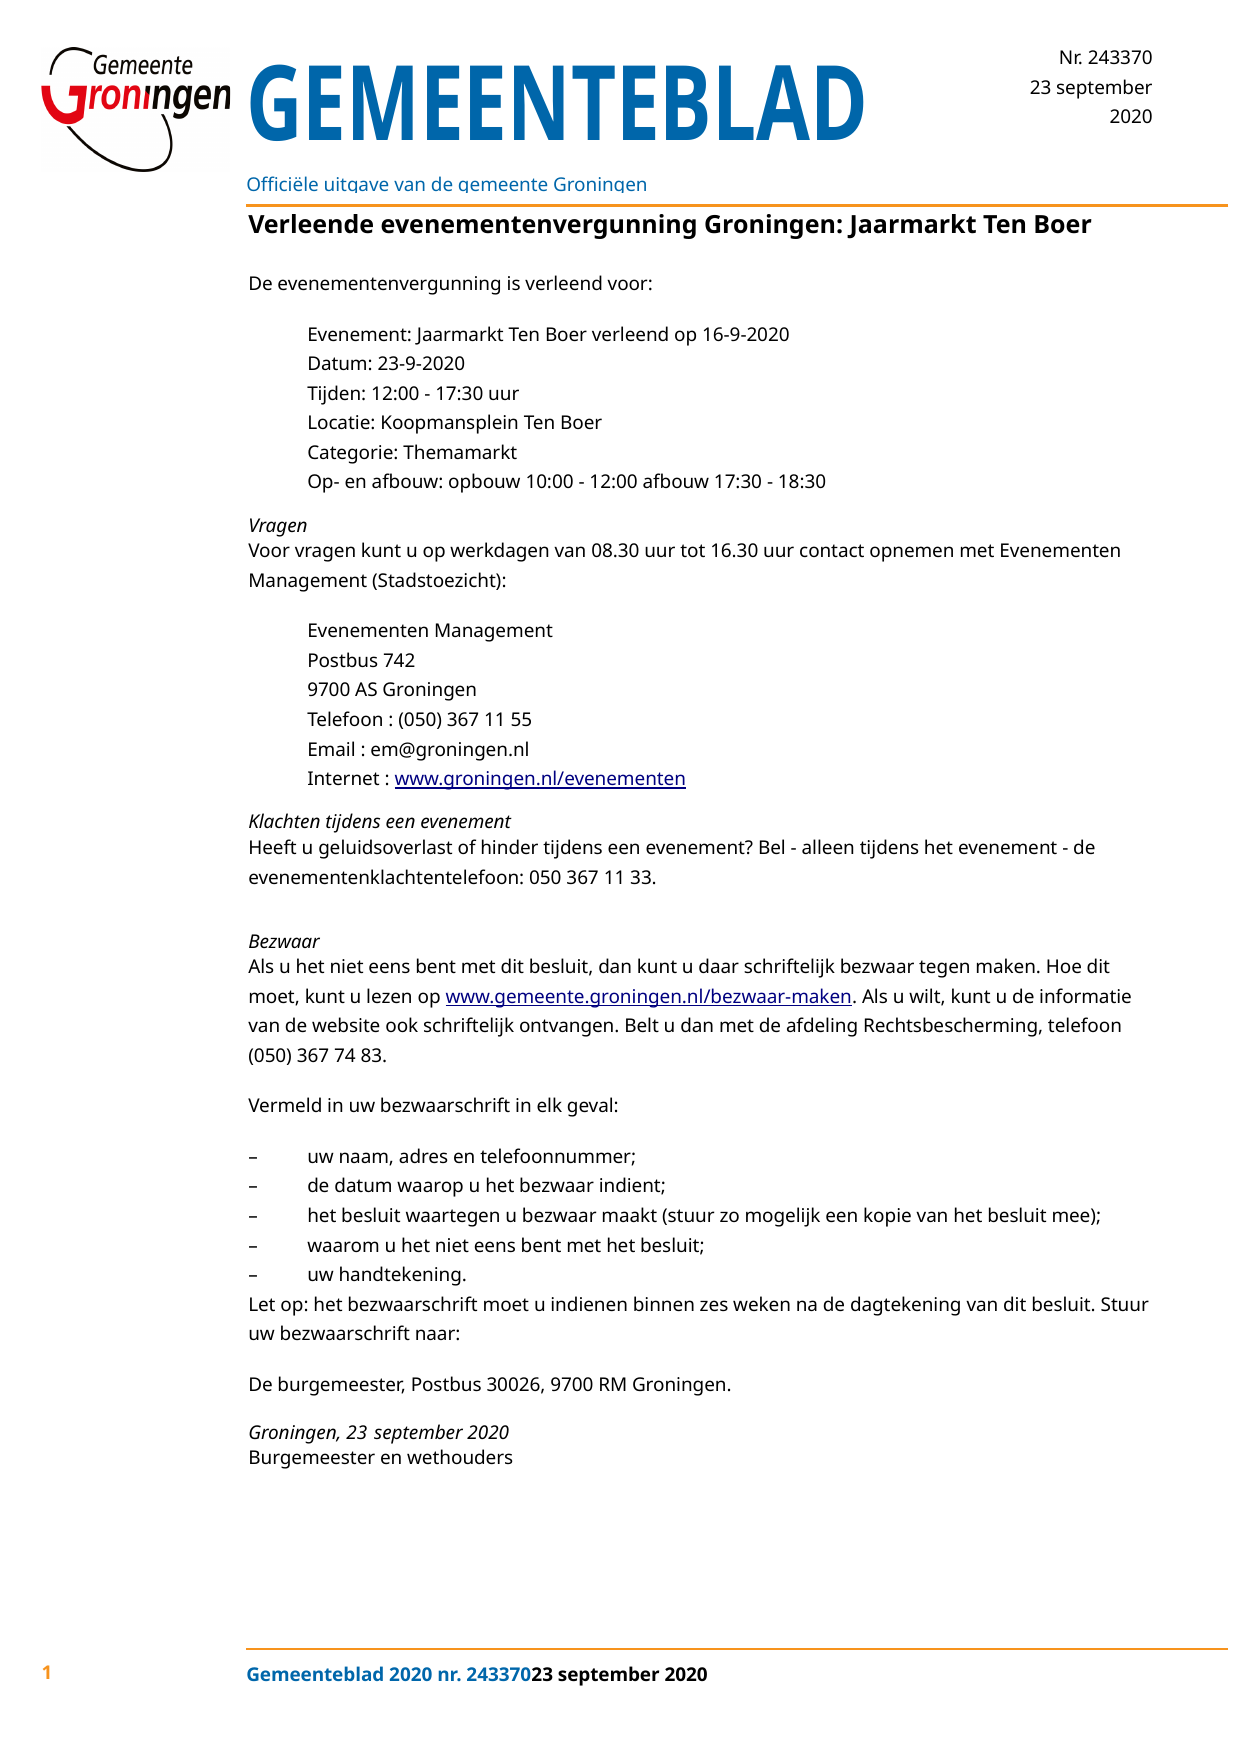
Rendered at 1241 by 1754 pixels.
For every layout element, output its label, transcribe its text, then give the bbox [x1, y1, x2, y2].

list Datum: 23-9-2020 [248, 350, 1152, 376]
text Verleende evenementenvergunning Groningen: Jaarmarkt Ten Boer [248, 207, 1152, 241]
text Als u het niet eens bent met dit besluit, dan kunt u daar schriftelijk bezwaar tegen maken. Hoe dit moet, kunt u lezen op www.gemeente.groningen.nl/bezwaar-maken. Als u wilt, kunt u de informatie van de website ook schriftelijk ontvangen. Belt u dan met de afdeling Rechtsbescherming, telefoon (050) 367 74 83. [248, 953, 1152, 1068]
text Vragen [248, 512, 1152, 537]
list Locatie: Koopmansplein Ten Boer [248, 409, 1152, 435]
list Categorie: Themamarkt [248, 439, 1152, 465]
list waarom u het niet eens bent met het besluit; [248, 1232, 1152, 1258]
list 9700 AS Groningen [248, 677, 1152, 702]
list Tijden: 12:00 - 17:30 uur [248, 380, 1152, 406]
list Telefoon : (050) 367 11 55 [248, 706, 1152, 732]
list Postbus 742 [248, 647, 1152, 673]
text De burgemeester, Postbus 30026, 9700 RM Groningen. [248, 1371, 1152, 1397]
text Let op: het bezwaarschrift moet u indienen binnen zes weken na de dagtekening van dit besluit. Stuur uw bezwaarschrift naar: [248, 1291, 1152, 1346]
list Op- en afbouw: opbouw 10:00 - 12:00 afbouw 17:30 - 18:30 [248, 469, 1152, 494]
list Internet : www.groningen.nl/evenementen [248, 765, 1152, 791]
text Heeft u geluidsoverlast of hinder tijdens een evenement? Bel - alleen tijdens het evenement - de evenementenklachtentelefoon: 050 367 11 33. [248, 834, 1152, 889]
text Klachten tijdens een evenement [248, 808, 1152, 834]
text Vermeld in uw bezwaarschrift in elk geval: [248, 1093, 1152, 1118]
text Burgemeester en wethouders [248, 1444, 1152, 1470]
list uw handtekening. [248, 1261, 1152, 1287]
text Bezwaar [248, 928, 1152, 953]
text Voor vragen kunt u op werkdagen van 08.30 uur tot 16.30 uur contact opnemen met Evenementen Management (Stadstoezicht): [248, 537, 1152, 593]
picture [41, 47, 231, 172]
text De evenementenvergunning is verleend voor: [248, 270, 1152, 296]
list Evenement: Jaarmarkt Ten Boer verleend op 16-9-2020 [248, 321, 1152, 346]
list Email : em@groningen.nl [248, 736, 1152, 762]
list uw naam, adres en telefoonnummer; [248, 1143, 1152, 1169]
list Evenementen Management [248, 617, 1152, 643]
list de datum waarop u het bezwaar indient; [248, 1173, 1152, 1198]
text Groningen, 23 september 2020 [248, 1419, 1152, 1444]
list het besluit waartegen u bezwaar maakt (stuur zo mogelijk een kopie van het besluit mee); [248, 1202, 1152, 1228]
